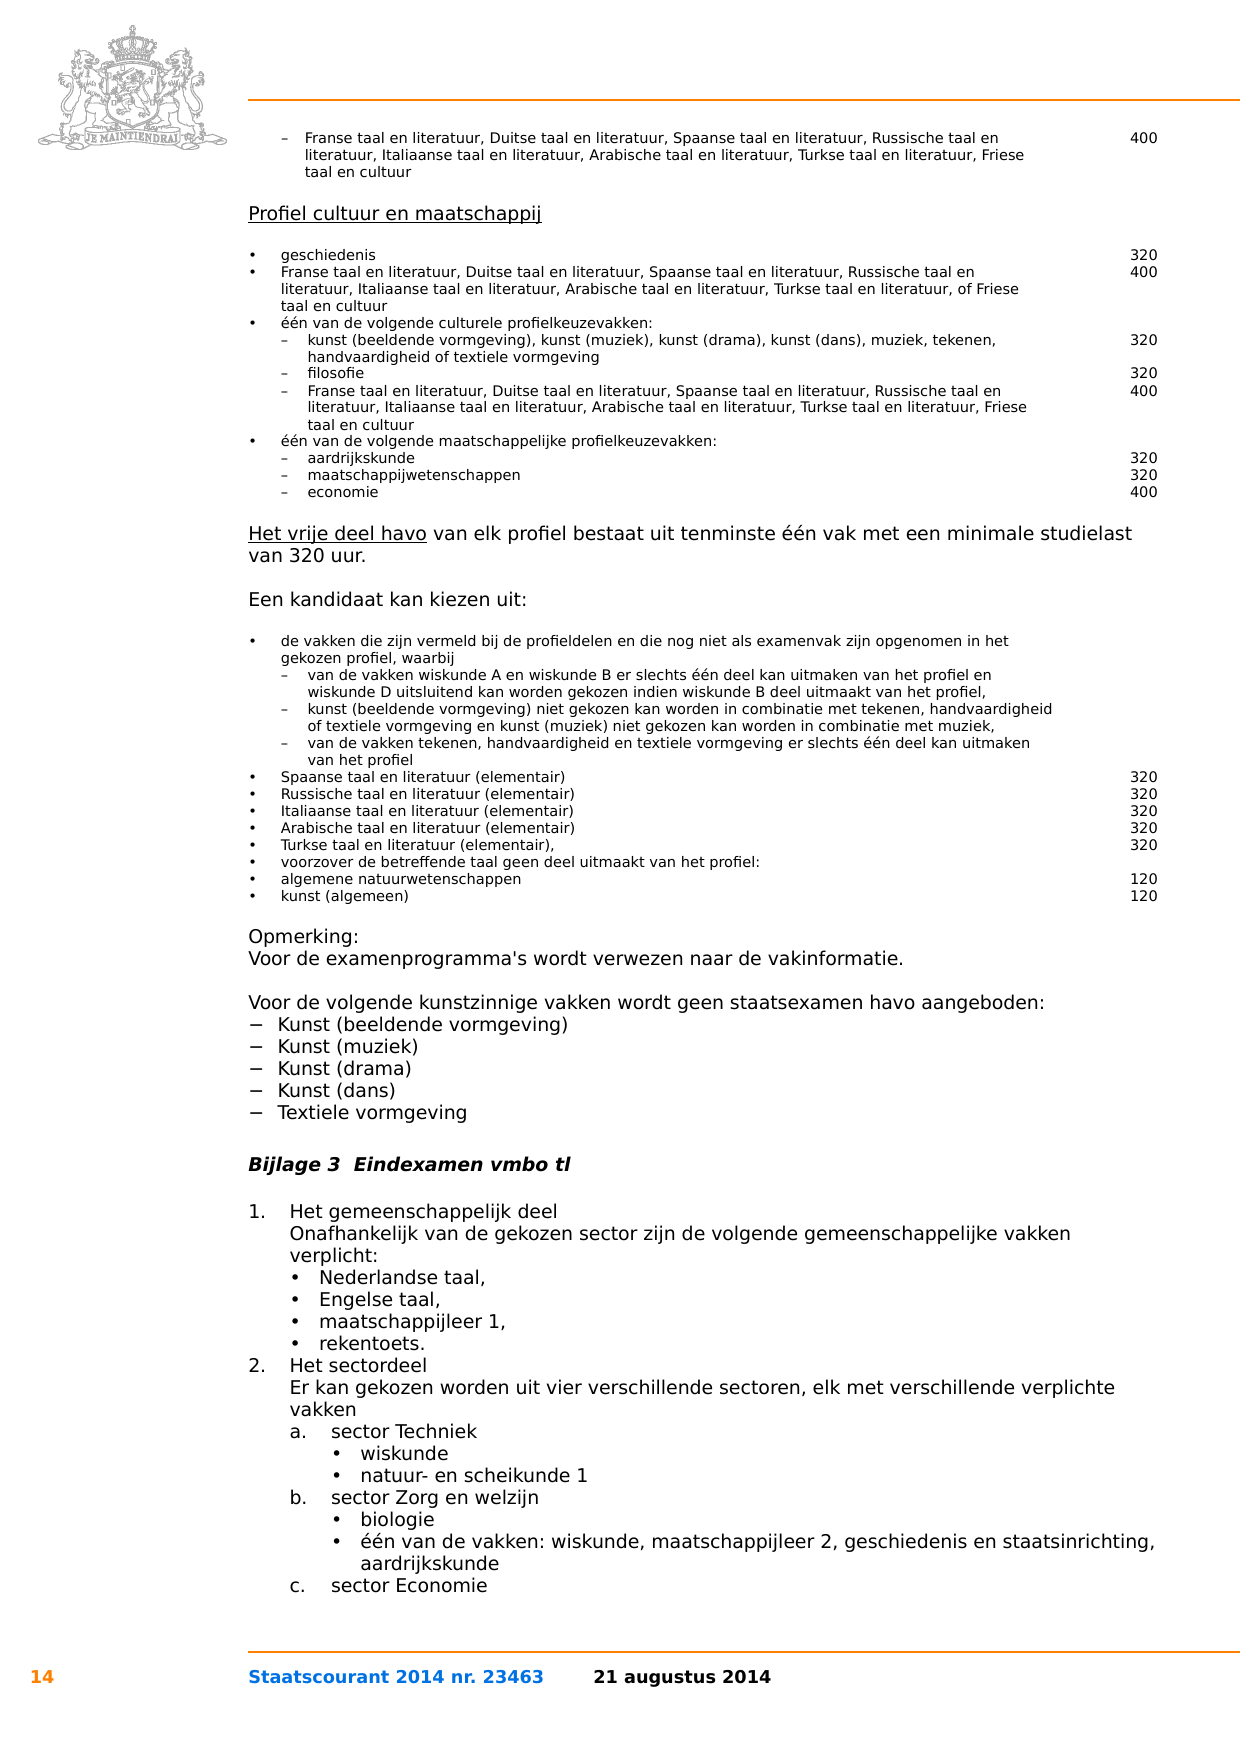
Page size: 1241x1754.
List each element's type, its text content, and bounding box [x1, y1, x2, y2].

table_header • [248, 247, 275, 263]
table_cell [248, 701, 275, 735]
table_cell algemene natuurwetenschappen [275, 871, 1064, 887]
picture [38, 25, 227, 150]
table_header geschiedenis [275, 247, 1056, 263]
text Het vrije deel havo van elk profiel bestaat uit tenminste één vak met een minimale studielast van 320 uur. [248, 523, 1163, 567]
table_cell Turkse taal en literatuur (elementair), [275, 837, 1064, 853]
table_cell 120 [1065, 888, 1163, 904]
text Profiel cultuur en maatschappij [248, 203, 1163, 225]
table_cell – [275, 467, 301, 484]
table_cell • [248, 820, 275, 837]
text 1. Het gemeenschappelijk deel [248, 1201, 1163, 1223]
table_cell 320 [1065, 820, 1163, 837]
text • wiskunde [331, 1443, 1163, 1465]
text b. sector Zorg en welzijn [289, 1487, 1163, 1509]
text − Kunst (beeldende vormgeving) [248, 1014, 1163, 1036]
table_cell 320 [1056, 331, 1163, 365]
table_cell [1065, 854, 1163, 871]
table_header 320 [1056, 247, 1163, 263]
table_header [1065, 633, 1163, 667]
table_cell 400 [1056, 264, 1163, 314]
table_cell • [248, 837, 275, 853]
table_cell [1065, 701, 1163, 735]
table_cell [248, 484, 275, 501]
text Voor de volgende kunstzinnige vakken wordt geen staatsexamen havo aangeboden: [248, 992, 1163, 1014]
table_cell 320 [1056, 467, 1163, 484]
table_cell [248, 667, 275, 701]
table_cell [1065, 667, 1163, 701]
text • maatschappijleer 1, [289, 1311, 1163, 1333]
table_cell • [248, 433, 275, 450]
table_cell – [275, 331, 301, 365]
table_cell maatschappijwetenschappen [301, 467, 1056, 484]
table_cell – [275, 484, 301, 501]
text a. sector Techniek [289, 1421, 1163, 1443]
table_cell Russische taal en literatuur (elementair) [275, 786, 1064, 803]
table_cell – [275, 365, 301, 382]
table_cell Franse taal en literatuur, Duitse taal en literatuur, Spaanse taal en literatuur, Russische taal en literatuur, Italiaanse taal en literatuur, Arabische taal en literatuur, Turkse taal en literatuur, Friese taal en cultuur [299, 130, 1051, 181]
table_header • [248, 633, 275, 667]
table_cell • [248, 803, 275, 819]
table_cell [1056, 315, 1163, 331]
text • Engelse taal, [289, 1289, 1163, 1311]
table_cell 320 [1065, 786, 1163, 803]
text • rekentoets. [289, 1333, 1163, 1355]
table_cell één van de volgende maatschappelijke profielkeuzevakken: [275, 433, 1056, 450]
table_cell – [275, 701, 301, 735]
table_cell 320 [1065, 769, 1163, 786]
table_cell van de vakken tekenen, handvaardigheid en textiele vormgeving er slechts één deel kan uitmaken van het profiel [301, 735, 1064, 769]
text Een kandidaat kan kiezen uit: [248, 589, 1163, 611]
table_cell [248, 130, 275, 181]
table_cell 400 [1056, 383, 1163, 433]
table_cell van de vakken wiskunde A en wiskunde B er slechts één deel kan uitmaken van het profiel en wiskunde D uitsluitend kan worden gekozen indien wiskunde B deel uitmaakt van het profiel, [301, 667, 1064, 701]
table_cell economie [301, 484, 1056, 501]
table_cell [248, 383, 275, 433]
text Onafhankelijk van de gekozen sector zijn de volgende gemeenschappelijke vakken verplicht: [289, 1223, 1163, 1267]
table_cell voorzover de betreffende taal geen deel uitmaakt van het profiel: [275, 854, 1064, 871]
table_cell – [275, 735, 301, 769]
table_cell [248, 735, 275, 769]
table_cell Arabische taal en literatuur (elementair) [275, 820, 1064, 837]
table_header de vakken die zijn vermeld bij de profieldelen en die nog niet als examenvak zijn opgenomen in het gekozen profiel, waarbij [275, 633, 1064, 667]
table_cell Franse taal en literatuur, Duitse taal en literatuur, Spaanse taal en literatuur, Russische taal en literatuur, Italiaanse taal en literatuur, Arabische taal en literatuur, Turkse taal en literatuur, Friese taal en cultuur [301, 383, 1056, 433]
text • biologie [331, 1509, 1163, 1531]
table_cell Franse taal en literatuur, Duitse taal en literatuur, Spaanse taal en literatuur, Russische taal en literatuur, Italiaanse taal en literatuur, Arabische taal en literatuur, Turkse taal en literatuur, of Friese taal en cultuur [275, 264, 1056, 314]
table_cell [248, 331, 275, 365]
text − Kunst (drama) [248, 1058, 1163, 1080]
table_cell [1056, 433, 1163, 450]
table_cell – [275, 667, 301, 701]
table_cell kunst (beeldende vormgeving) niet gekozen kan worden in combinatie met tekenen, handvaardigheid of textiele vormgeving en kunst (muziek) niet gekozen kan worden in combinatie met muziek, [301, 701, 1064, 735]
table_cell 320 [1065, 803, 1163, 819]
table_cell kunst (beeldende vormgeving), kunst (muziek), kunst (drama), kunst (dans), muziek, tekenen, handvaardigheid of textiele vormgeving [301, 331, 1056, 365]
table_cell • [248, 786, 275, 803]
text − Kunst (muziek) [248, 1036, 1163, 1058]
table_cell • [248, 315, 275, 331]
table_cell Italiaanse taal en literatuur (elementair) [275, 803, 1064, 819]
table_cell filosofie [301, 365, 1056, 382]
table_cell [248, 467, 275, 484]
table_cell • [248, 888, 275, 904]
text Voor de examenprogramma's wordt verwezen naar de vakinformatie. [248, 948, 1163, 970]
table_cell 400 [1051, 130, 1163, 181]
text − Textiele vormgeving [248, 1102, 1163, 1124]
subtitle Bijlage 3 Eindexamen vmbo tl [248, 1154, 1163, 1176]
text • één van de vakken: wiskunde, maatschappijleer 2, geschiedenis en staatsinrichting, aardrijkskunde [331, 1531, 1163, 1575]
table_cell [248, 450, 275, 467]
table_cell 320 [1056, 365, 1163, 382]
table_cell kunst (algemeen) [275, 888, 1064, 904]
text • natuur- en scheikunde 1 [331, 1465, 1163, 1487]
table_cell [248, 365, 275, 382]
text Opmerking: [248, 926, 1163, 948]
table_cell • [248, 854, 275, 871]
text 2. Het sectordeel [248, 1355, 1163, 1377]
table_cell aardrijkskunde [301, 450, 1056, 467]
table_cell [1065, 735, 1163, 769]
text − Kunst (dans) [248, 1080, 1163, 1102]
table_cell Spaanse taal en literatuur (elementair) [275, 769, 1064, 786]
table_cell • [248, 769, 275, 786]
table_cell 320 [1056, 450, 1163, 467]
text • Nederlandse taal, [289, 1267, 1163, 1289]
table_cell – [275, 450, 301, 467]
table_cell – [275, 383, 301, 433]
text Er kan gekozen worden uit vier verschillende sectoren, elk met verschillende verplichte vakken [289, 1377, 1163, 1421]
table_cell één van de volgende culturele profielkeuzevakken: [275, 315, 1056, 331]
table_cell 120 [1065, 871, 1163, 887]
table_cell • [248, 264, 275, 314]
table_cell – [275, 130, 298, 181]
table_cell 320 [1065, 837, 1163, 853]
table_cell • [248, 871, 275, 887]
text c. sector Economie [289, 1575, 1163, 1597]
table_cell 400 [1056, 484, 1163, 501]
